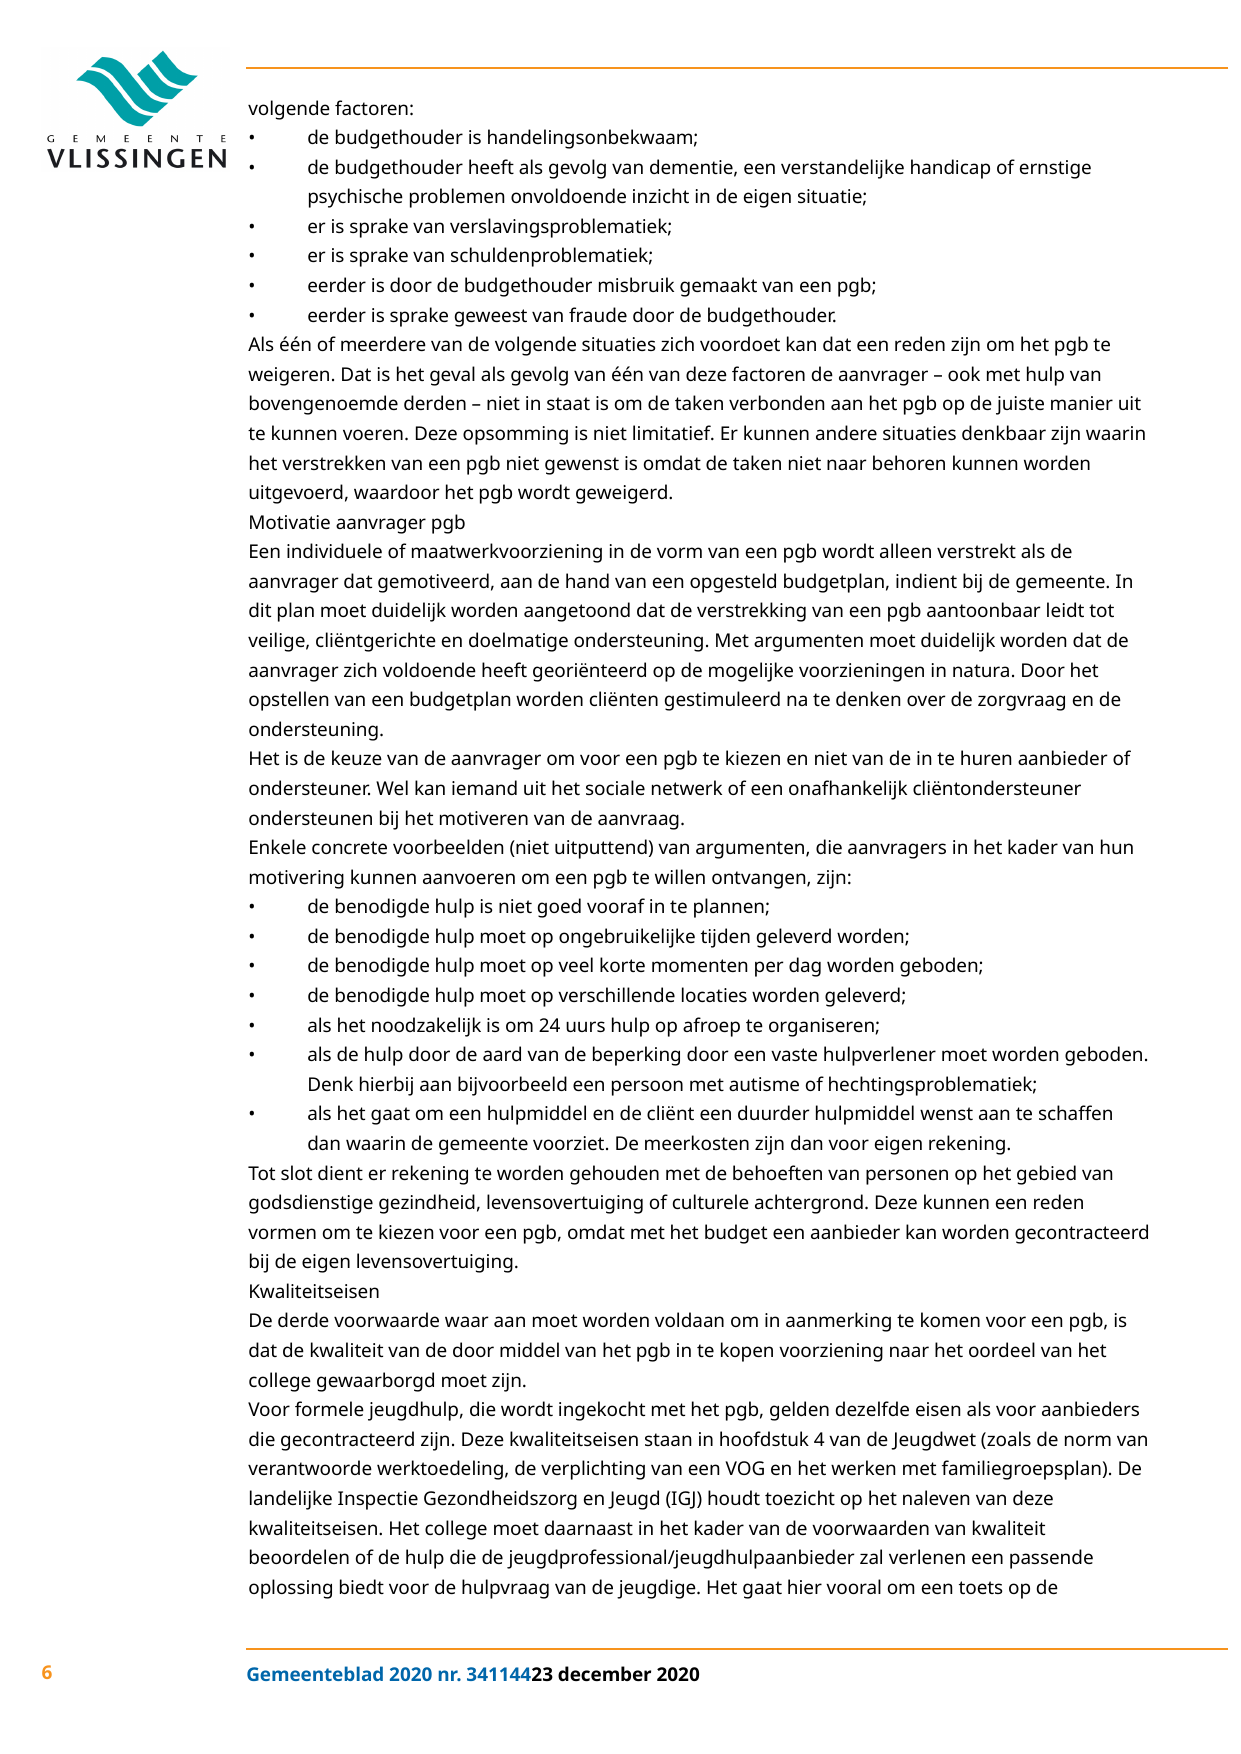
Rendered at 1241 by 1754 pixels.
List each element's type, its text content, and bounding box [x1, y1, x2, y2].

list de budgethouder is handelingsonbekwaam; [248, 124, 1152, 150]
text Voor formele jeugdhulp, die wordt ingekocht met het pgb, gelden dezelfde eisen als voor aanbieders die gecontracteerd zijn. Deze kwaliteitseisen staan in hoofdstuk 4 van de Jeugdwet (zoals de norm van verantwoorde werktoedeling, de verplichting van een VOG en het werken met familiegroepsplan). De landelijke Inspectie Gezondheidszorg en Jeugd (IGJ) houdt toezicht op het naleven van deze kwaliteitseisen. Het college moet daarnaast in het kader van de voorwaarden van kwaliteit beoordelen of de hulp die de jeugdprofessional/jeugdhulpaanbieder zal verlenen een passende oplossing biedt voor de hulpvraag van de jeugdige. Het gaat hier vooral om een toets op de [248, 1396, 1152, 1600]
text Tot slot dient er rekening te worden gehouden met de behoeften van personen op het gebied van godsdienstige gezindheid, levensovertuiging of culturele achtergrond. Deze kunnen een reden vormen om te kiezen voor een pgb, omdat met het budget een aanbieder kan worden gecontracteerd bij de eigen levensovertuiging. [248, 1160, 1152, 1274]
picture [41, 47, 231, 172]
text Enkele concrete voorbeelden (niet uitputtend) van argumenten, die aanvragers in het kader van hun motivering kunnen aanvoeren om een pgb te willen ontvangen, zijn: [248, 834, 1152, 890]
text Het is de keuze van de aanvrager om voor een pgb te kiezen en niet van de in te huren aanbieder of ondersteuner. Wel kan iemand uit het sociale netwerk of een onafhankelijk cliëntondersteuner ondersteunen bij het motiveren van de aanvraag. [248, 746, 1152, 831]
text volgende factoren: [248, 95, 1152, 121]
text Motivatie aanvrager pgb [248, 509, 1152, 535]
list eerder is sprake geweest van fraude door de budgethouder. [248, 302, 1152, 328]
list de budgethouder heeft als gevolg van dementie, een verstandelijke handicap of ernstige psychische problemen onvoldoende inzicht in de eigen situatie; [248, 154, 1152, 209]
list de benodigde hulp is niet goed vooraf in te plannen; [248, 893, 1152, 919]
text Als één of meerdere van de volgende situaties zich voordoet kan dat een reden zijn om het pgb te weigeren. Dat is het geval als gevolg van één van deze factoren de aanvrager – ook met hulp van bovengenoemde derden – niet in staat is om de taken verbonden aan het pgb op de juiste manier uit te kunnen voeren. Deze opsomming is niet limitatief. Er kunnen andere situaties denkbaar zijn waarin het verstrekken van een pgb niet gewenst is omdat de taken niet naar behoren kunnen worden uitgevoerd, waardoor het pgb wordt geweigerd. [248, 331, 1152, 505]
list als het noodzakelijk is om 24 uurs hulp op afroep te organiseren; [248, 1012, 1152, 1038]
list de benodigde hulp moet op verschillende locaties worden geleverd; [248, 982, 1152, 1008]
list de benodigde hulp moet op veel korte momenten per dag worden geboden; [248, 953, 1152, 978]
list er is sprake van schuldenproblematiek; [248, 243, 1152, 268]
text De derde voorwaarde waar aan moet worden voldaan om in aanmerking te komen voor een pgb, is dat de kwaliteit van de door middel van het pgb in te kopen voorziening naar het oordeel van het college gewaarborgd moet zijn. [248, 1308, 1152, 1393]
list eerder is door de budgethouder misbruik gemaakt van een pgb; [248, 272, 1152, 298]
list er is sprake van verslavingsproblematiek; [248, 213, 1152, 239]
list als het gaat om een hulpmiddel en de cliënt een duurder hulpmiddel wenst aan te schaffen dan waarin de gemeente voorziet. De meerkosten zijn dan voor eigen rekening. [248, 1101, 1152, 1156]
list de benodigde hulp moet op ongebruikelijke tijden geleverd worden; [248, 923, 1152, 949]
list als de hulp door de aard van de beperking door een vaste hulpverlener moet worden geboden. Denk hierbij aan bijvoorbeeld een persoon met autisme of hechtingsproblematiek; [248, 1041, 1152, 1097]
text Een individuele of maatwerkvoorziening in de vorm van een pgb wordt alleen verstrekt als de aanvrager dat gemotiveerd, aan de hand van een opgesteld budgetplan, indient bij de gemeente. In dit plan moet duidelijk worden aangetoond dat de verstrekking van een pgb aantoonbaar leidt tot veilige, cliëntgerichte en doelmatige ondersteuning. Met argumenten moet duidelijk worden dat de aanvrager zich voldoende heeft georiënteerd op de mogelijke voorzieningen in natura. Door het opstellen van een budgetplan worden cliënten gestimuleerd na te denken over de zorgvraag en de ondersteuning. [248, 538, 1152, 742]
text Kwaliteitseisen [248, 1278, 1152, 1304]
